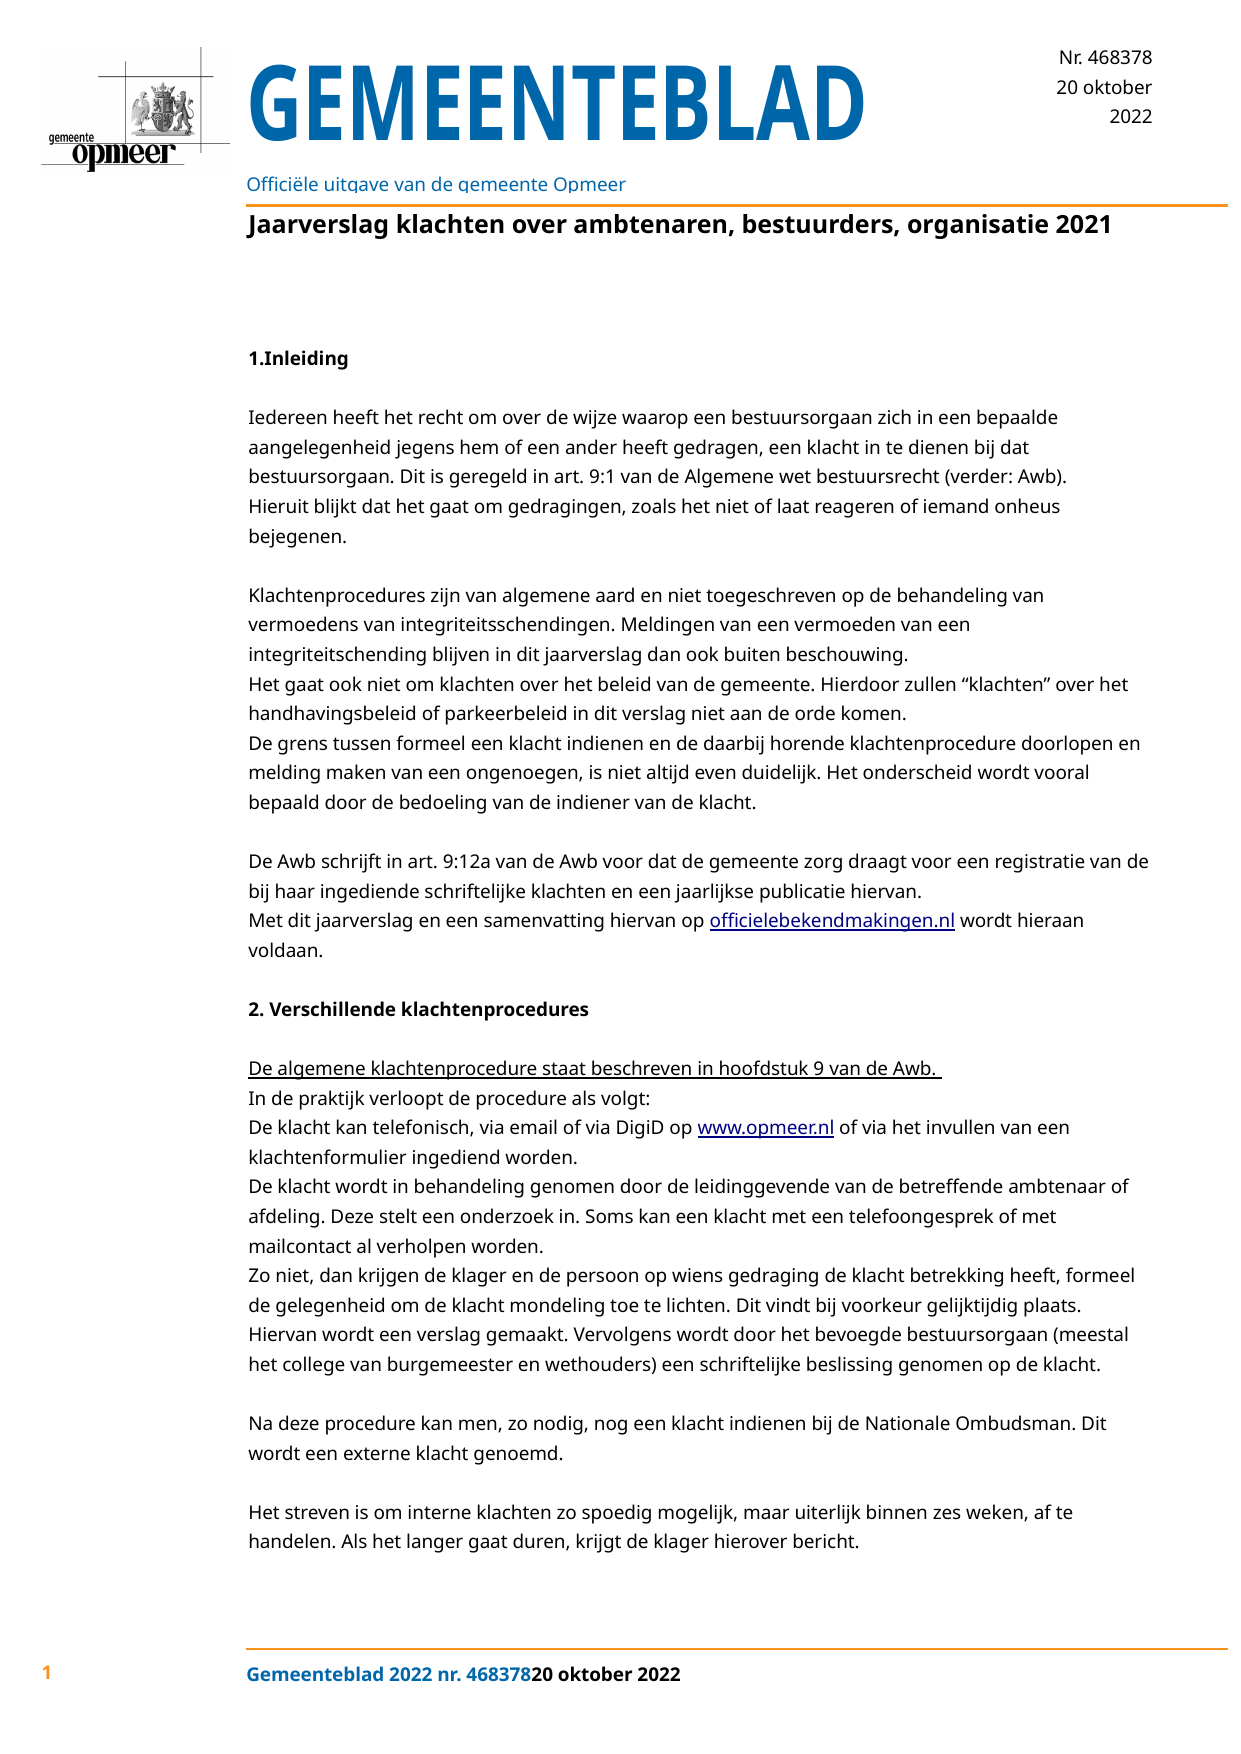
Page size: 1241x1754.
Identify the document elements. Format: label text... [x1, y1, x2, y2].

text 2. Verschillende klachtenprocedures [248, 996, 1152, 1022]
text Het streven is om interne klachten zo spoedig mogelijk, maar uiterlijk binnen zes weken, af te handelen. Als het langer gaat duren, krijgt de klager hierover bericht. [248, 1499, 1152, 1554]
text Het gaat ook niet om klachten over het beleid van de gemeente. Hierdoor zullen “klachten” over het handhavingsbeleid of parkeerbeleid in dit verslag niet aan de orde komen. [248, 671, 1152, 726]
text Zo niet, dan krijgen de klager en de persoon op wiens gedraging de klacht betrekking heeft, formeel de gelegenheid om de klacht mondeling toe te lichten. Dit vindt bij voorkeur gelijktijdig plaats. Hiervan wordt een verslag gemaakt. Vervolgens wordt door het bevoegde bestuursorgaan (meestal het college van burgemeester en wethouders) een schriftelijke beslissing genomen op de klacht. [248, 1262, 1152, 1377]
text De algemene klachtenprocedure staat beschreven in hoofdstuk 9 van de Awb. [248, 1055, 1152, 1081]
text In de praktijk verloopt de procedure als volgt: [248, 1085, 1152, 1111]
text Hieruit blijkt dat het gaat om gedragingen, zoals het niet of laat reageren of iemand onheus bejegenen. [248, 493, 1152, 548]
text 1.Inleiding [248, 345, 1152, 371]
text De klacht wordt in behandeling genomen door de leidinggevende van de betreffende ambtenaar of afdeling. Deze stelt een onderzoek in. Soms kan een klacht met een telefoongesprek of met mailcontact al verholpen worden. [248, 1174, 1152, 1258]
text Jaarverslag klachten over ambtenaren, bestuurders, organisatie 2021 [248, 207, 1152, 241]
text De klacht kan telefonisch, via email of via DigiD op www.opmeer.nl of via het invullen van een klachtenformulier ingediend worden. [248, 1114, 1152, 1170]
text Iedereen heeft het recht om over de wijze waarop een bestuursorgaan zich in een bepaalde aangelegenheid jegens hem of een ander heeft gedragen, een klacht in te dienen bij dat bestuursorgaan. Dit is geregeld in art. 9:1 van de Algemene wet bestuursrecht (verder: Awb). [248, 404, 1152, 489]
text De grens tussen formeel een klacht indienen en de daarbij horende klachtenprocedure doorlopen en melding maken van een ongenoegen, is niet altijd even duidelijk. Het onderscheid wordt vooral bepaald door de bedoeling van de indiener van de klacht. [248, 730, 1152, 815]
text Met dit jaarverslag en een samenvatting hiervan op officielebekendmakingen.nl wordt hieraan voldaan. [248, 907, 1152, 963]
text De Awb schrijft in art. 9:12a van de Awb voor dat de gemeente zorg draagt voor een registratie van de bij haar ingediende schriftelijke klachten en een jaarlijkse publicatie hiervan. [248, 848, 1152, 903]
picture [41, 47, 231, 172]
text Na deze procedure kan men, zo nodig, nog een klacht indienen bij de Nationale Ombudsman. Dit wordt een externe klacht genoemd. [248, 1410, 1152, 1466]
text Klachtenprocedures zijn van algemene aard en niet toegeschreven op de behandeling van vermoedens van integriteitsschendingen. Meldingen van een vermoeden van een integriteitschending blijven in dit jaarverslag dan ook buiten beschouwing. [248, 582, 1152, 667]
